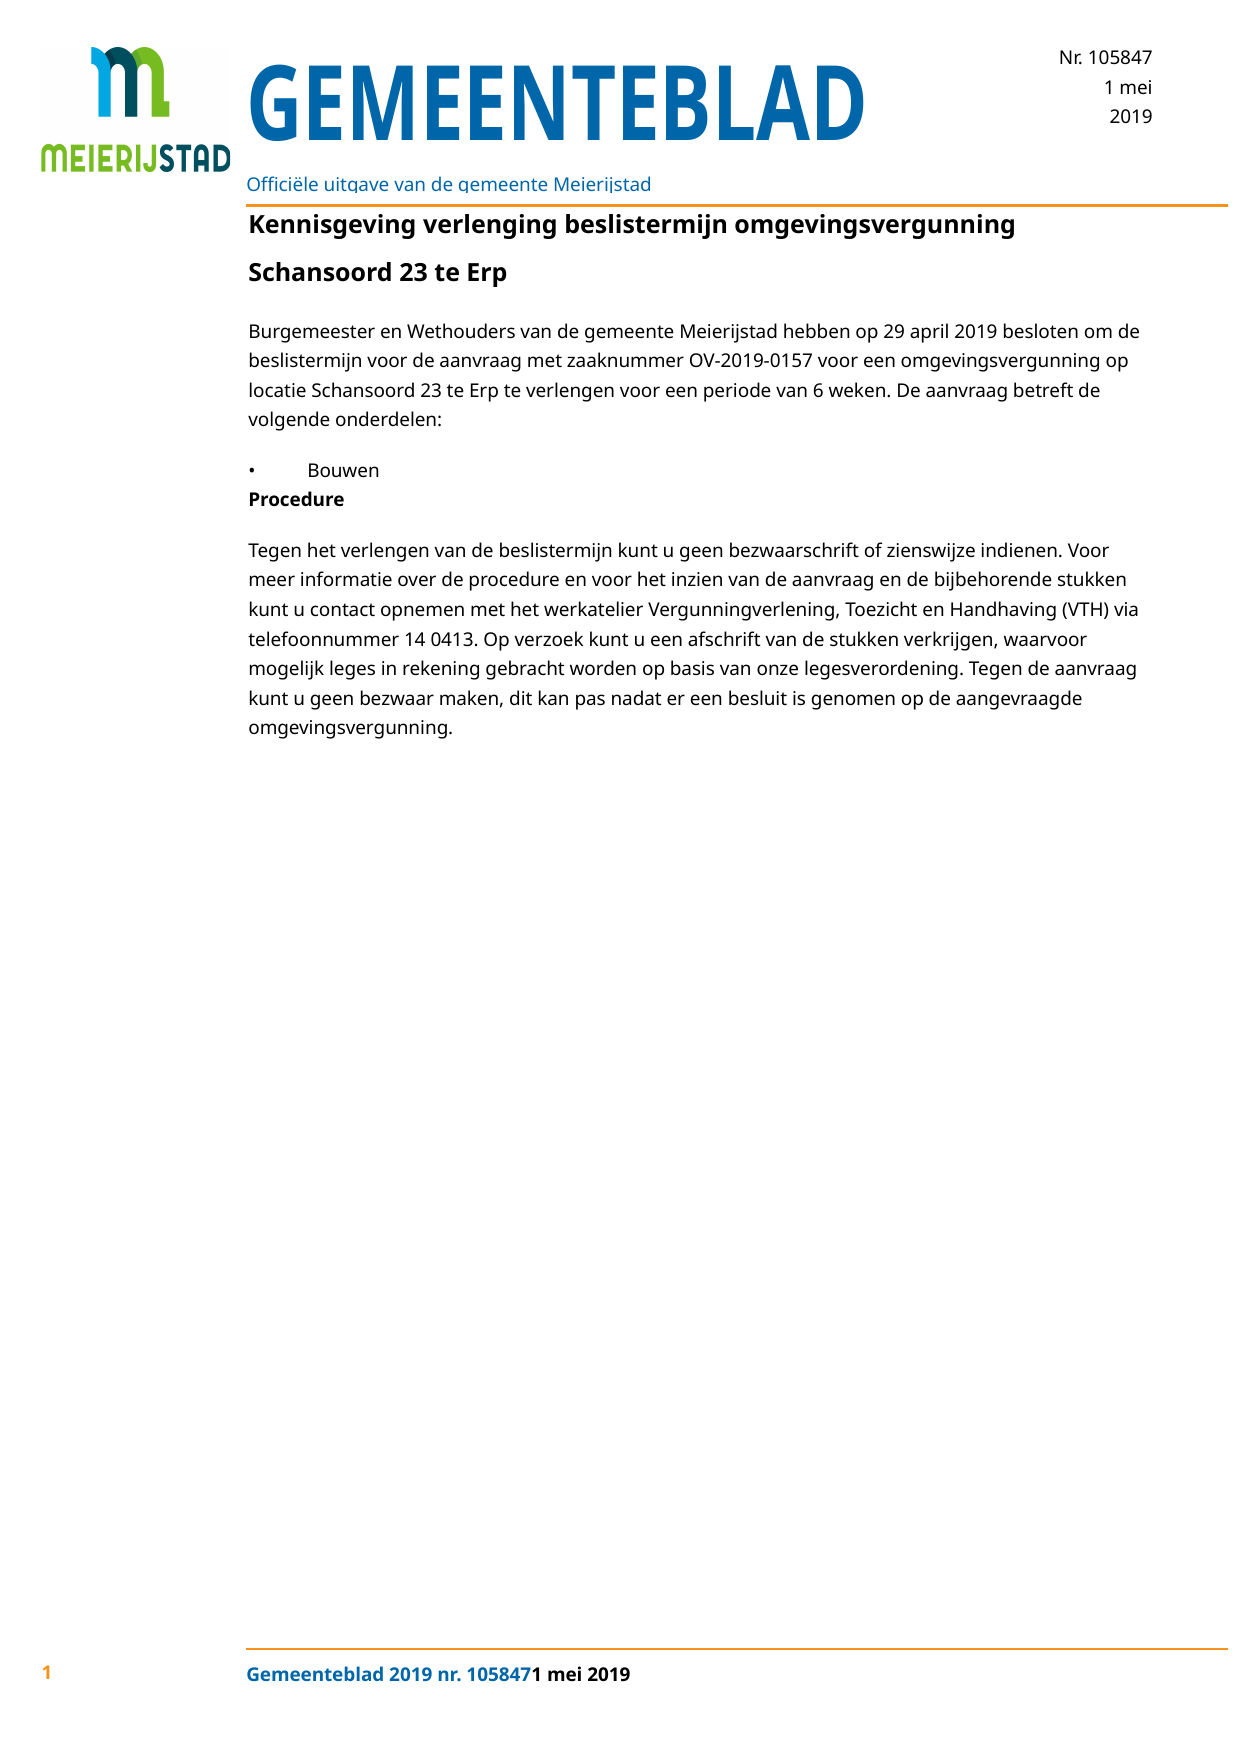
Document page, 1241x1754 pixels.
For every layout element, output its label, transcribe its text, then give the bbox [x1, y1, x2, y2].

text Burgemeester en Wethouders van de gemeente Meierijstad hebben op 29 april 2019 besloten om de beslistermijn voor de aanvraag met zaaknummer OV-2019-0157 voor een omgevingsvergunning op locatie Schansoord 23 te Erp te verlengen voor een periode van 6 weken. De aanvraag betreft de volgende onderdelen: [248, 318, 1152, 432]
text Procedure [248, 487, 1152, 512]
text Kennisgeving verlenging beslistermijn omgevingsvergunning Schansoord 23 te Erp [248, 207, 1152, 288]
text Tegen het verlengen van de beslistermijn kunt u geen bezwaarschrift of zienswijze indienen. Voor meer informatie over de procedure en voor het inzien van de aanvraag en de bijbehorende stukken kunt u contact opnemen met het werkatelier Vergunningverlening, Toezicht en Handhaving (VTH) via telefoonnummer 14 0413. Op verzoek kunt u een afschrift van de stukken verkrijgen, waarvoor mogelijk leges in rekening gebracht worden op basis van onze legesverordening. Tegen de aanvraag kunt u geen bezwaar maken, dit kan pas nadat er een besluit is genomen op de aangevraagde omgevingsvergunning. [248, 537, 1152, 740]
picture [41, 47, 231, 172]
list Bouwen [248, 457, 1152, 483]
